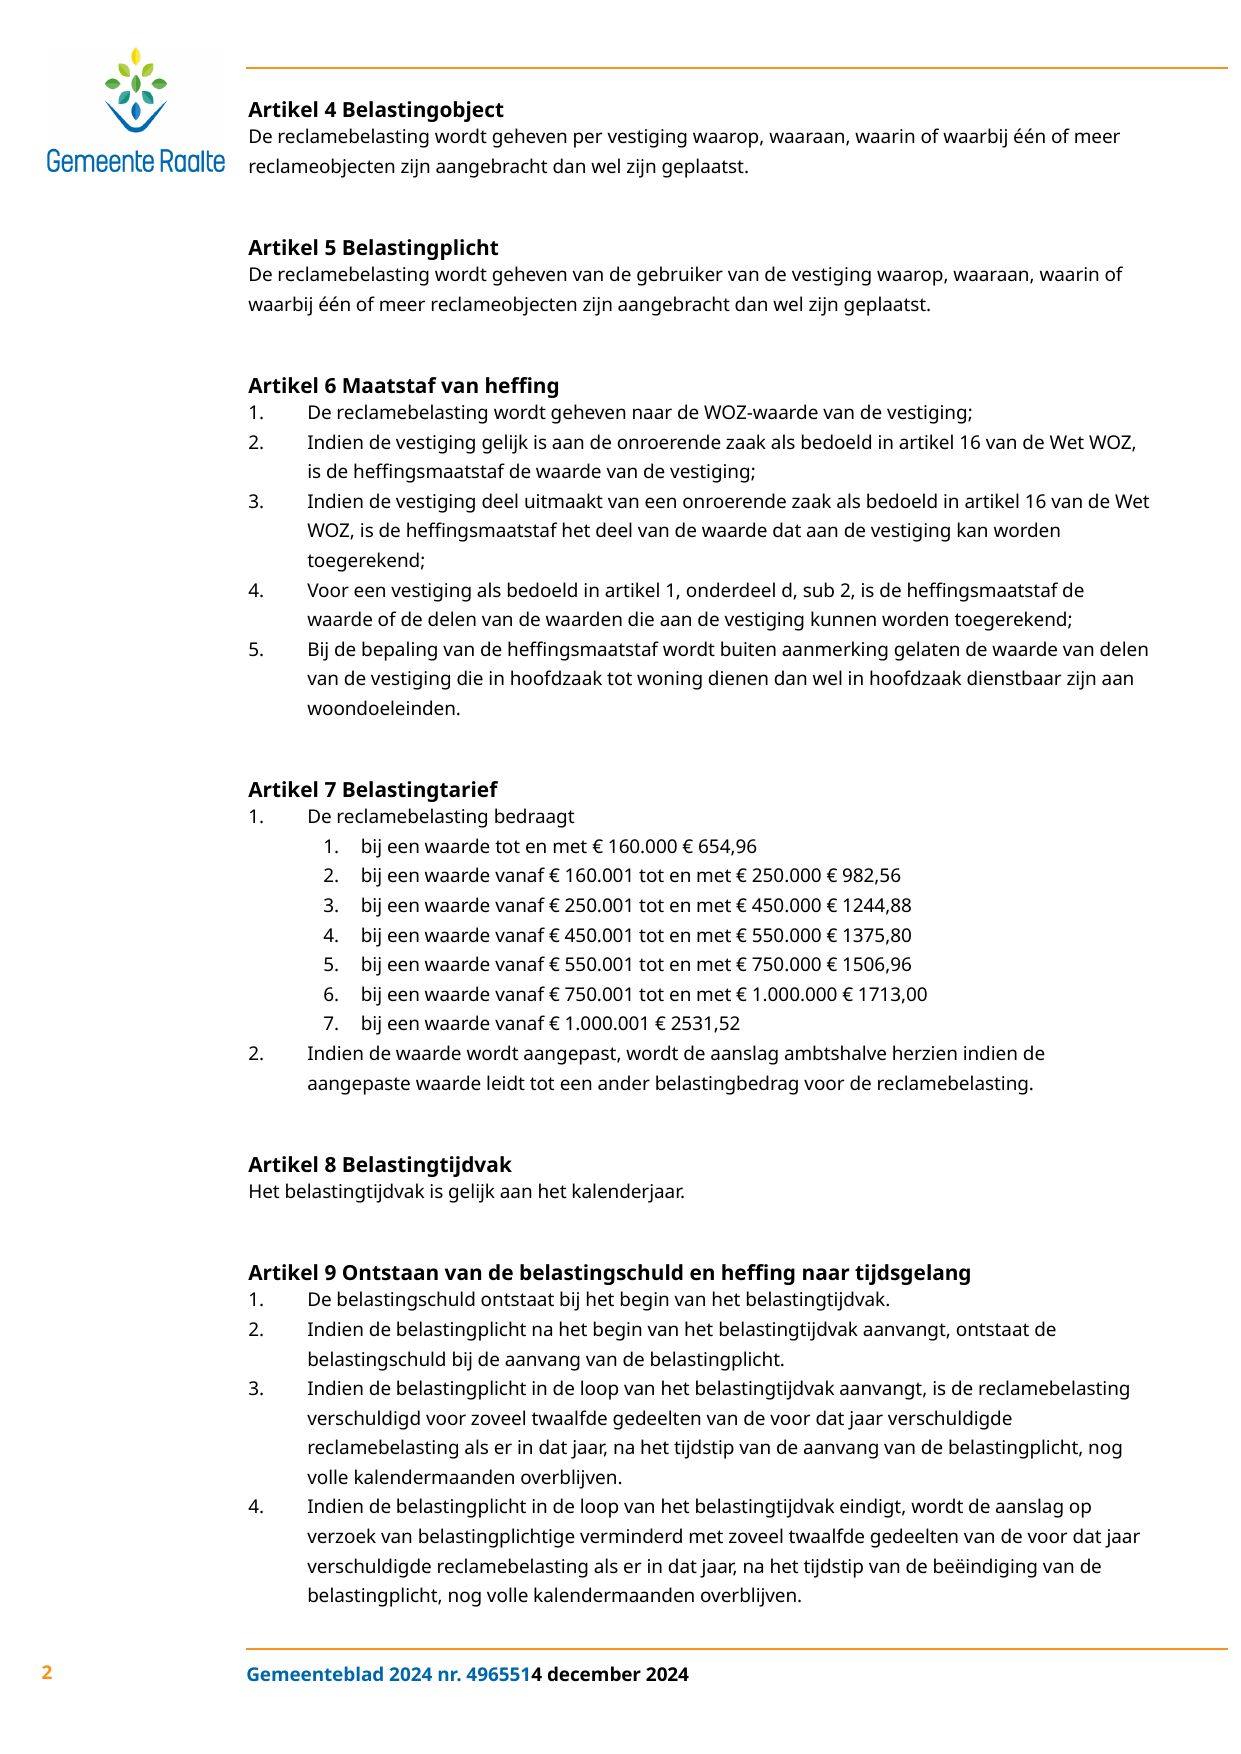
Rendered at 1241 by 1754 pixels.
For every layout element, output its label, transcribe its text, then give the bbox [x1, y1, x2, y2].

list Indien de waarde wordt aangepast, wordt de aanslag ambtshalve herzien indien de aangepaste waarde leidt tot een ander belastingbedrag voor de reclamebelasting. [248, 1040, 1152, 1096]
text De reclamebelasting wordt geheven per vestiging waarop, waaraan, waarin of waarbij één of meer reclameobjecten zijn aangebracht dan wel zijn geplaatst. [248, 123, 1152, 178]
list Indien de vestiging gelijk is aan de onroerende zaak als bedoeld in artikel 16 van de Wet WOZ, is de heffingsmaatstaf de waarde van de vestiging; [248, 429, 1152, 484]
list bij een waarde tot en met € 160.000 € 654,96 [323, 833, 1152, 859]
list Indien de belastingplicht in de loop van het belastingtijdvak eindigt, wordt de aanslag op verzoek van belastingplichtige verminderd met zoveel twaalfde gedeelten van de voor dat jaar verschuldigde reclamebelasting als er in dat jaar, na het tijdstip van de beëindiging van de belastingplicht, nog volle kalendermaanden overblijven. [248, 1494, 1152, 1608]
text Artikel 6 Maatstaf van heffing [248, 371, 1152, 399]
list bij een waarde vanaf € 550.001 tot en met € 750.000 € 1506,96 [323, 951, 1152, 977]
text Artikel 7 Belastingtarief [248, 775, 1152, 803]
text Artikel 8 Belastingtijdvak [248, 1150, 1152, 1178]
list Indien de vestiging deel uitmaakt van een onroerende zaak als bedoeld in artikel 16 van de Wet WOZ, is de heffingsmaatstaf het deel van de waarde dat aan de vestiging kan worden toegerekend; [248, 488, 1152, 573]
list bij een waarde vanaf € 160.001 tot en met € 250.000 € 982,56 [323, 863, 1152, 888]
text De reclamebelasting wordt geheven van de gebruiker van de vestiging waarop, waaraan, waarin of waarbij één of meer reclameobjecten zijn aangebracht dan wel zijn geplaatst. [248, 261, 1152, 317]
list bij een waarde vanaf € 250.001 tot en met € 450.000 € 1244,88 [323, 892, 1152, 918]
list Bij de bepaling van de heffingsmaatstaf wordt buiten aanmerking gelaten de waarde van delen van de vestiging die in hoofdzaak tot woning dienen dan wel in hoofdzaak dienstbaar zijn aan woondoeleinden. [248, 636, 1152, 721]
list Voor een vestiging als bedoeld in artikel 1, onderdeel d, sub 2, is de heffingsmaatstaf de waarde of de delen van de waarden die aan de vestiging kunnen worden toegerekend; [248, 577, 1152, 632]
text Het belastingtijdvak is gelijk aan het kalenderjaar. [248, 1178, 1152, 1204]
picture [41, 47, 231, 172]
list De reclamebelasting wordt geheven naar de WOZ-waarde van de vestiging; [248, 399, 1152, 425]
text Artikel 4 Belastingobject [248, 95, 1152, 123]
list Indien de belastingplicht in de loop van het belastingtijdvak aanvangt, is de reclamebelasting verschuldigd voor zoveel twaalfde gedeelten van de voor dat jaar verschuldigde reclamebelasting als er in dat jaar, na het tijdstip van de aanvang van de belastingplicht, nog volle kalendermaanden overblijven. [248, 1375, 1152, 1490]
list Indien de belastingplicht na het begin van het belastingtijdvak aanvangt, ontstaat de belastingschuld bij de aanvang van de belastingplicht. [248, 1316, 1152, 1372]
list De belastingschuld ontstaat bij het begin van het belastingtijdvak. [248, 1287, 1152, 1312]
list bij een waarde vanaf € 750.001 tot en met € 1.000.000 € 1713,00 [323, 981, 1152, 1007]
text Artikel 5 Belastingplicht [248, 233, 1152, 261]
list bij een waarde vanaf € 1.000.001 € 2531,52 [323, 1011, 1152, 1036]
list bij een waarde vanaf € 450.001 tot en met € 550.000 € 1375,80 [323, 922, 1152, 948]
text Artikel 9 Ontstaan van de belastingschuld en heffing naar tijdsgelang [248, 1258, 1152, 1287]
list De reclamebelasting bedraagt [248, 803, 1152, 829]
